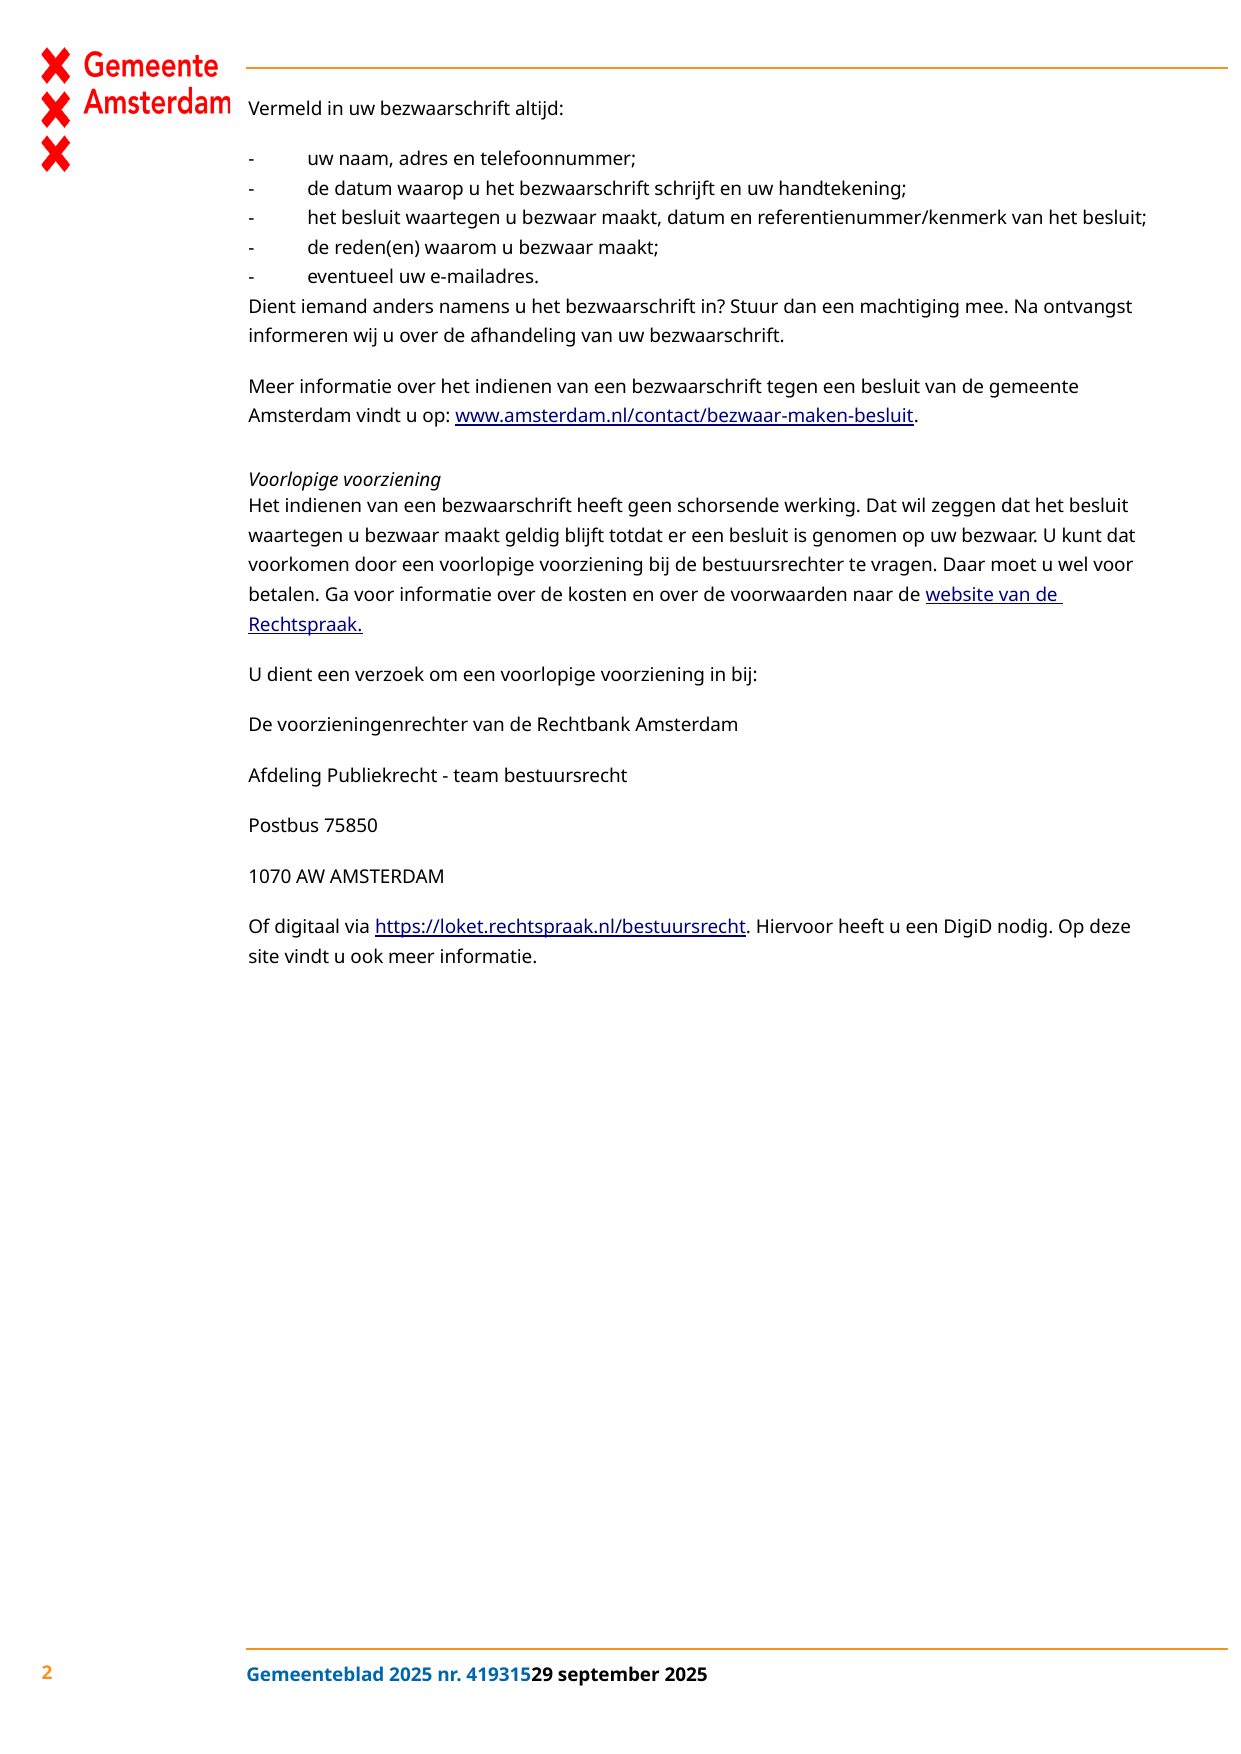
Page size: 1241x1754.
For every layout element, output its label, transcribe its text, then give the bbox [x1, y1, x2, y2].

text Voorlopige voorziening [248, 467, 1152, 492]
list uw naam, adres en telefoonnummer; [248, 145, 1152, 171]
picture [41, 47, 231, 172]
list het besluit waartegen u bezwaar maakt, datum en referentienummer/kenmerk van het besluit; [248, 204, 1152, 230]
list de datum waarop u het bezwaarschrift schrijft en uw handtekening; [248, 175, 1152, 201]
text Dient iemand anders namens u het bezwaarschrift in? Stuur dan een machtiging mee. Na ontvangst informeren wij u over de afhandeling van uw bezwaarschrift. [248, 293, 1152, 348]
list de reden(en) waarom u bezwaar maakt; [248, 234, 1152, 260]
text U dient een verzoek om een voorlopige voorziening in bij: [248, 661, 1152, 687]
text De voorzieningenrechter van de Rechtbank Amsterdam [248, 712, 1152, 737]
text Afdeling Publiekrecht - team bestuursrecht [248, 762, 1152, 788]
text Vermeld in uw bezwaarschrift altijd: [248, 95, 1152, 121]
text Meer informatie over het indienen van een bezwaarschrift tegen een besluit van de gemeente Amsterdam vindt u op: www.amsterdam.nl/contact/bezwaar-maken-besluit. [248, 373, 1152, 428]
text Of digitaal via https://loket.rechtspraak.nl/bestuursrecht. Hiervoor heeft u een DigiD nodig. Op deze site vindt u ook meer informatie. [248, 913, 1152, 968]
text Het indienen van een bezwaarschrift heeft geen schorsende werking. Dat wil zeggen dat het besluit waartegen u bezwaar maakt geldig blijft totdat er een besluit is genomen op uw bezwaar. U kunt dat voorkomen door een voorlopige voorziening bij de bestuursrechter te vragen. Daar moet u wel voor betalen. Ga voor informatie over de kosten en over de voorwaarden naar de website van de Rechtspraak. [248, 492, 1152, 636]
text 1070 AW AMSTERDAM [248, 863, 1152, 888]
list eventueel uw e-mailadres. [248, 263, 1152, 289]
text Postbus 75850 [248, 812, 1152, 838]
